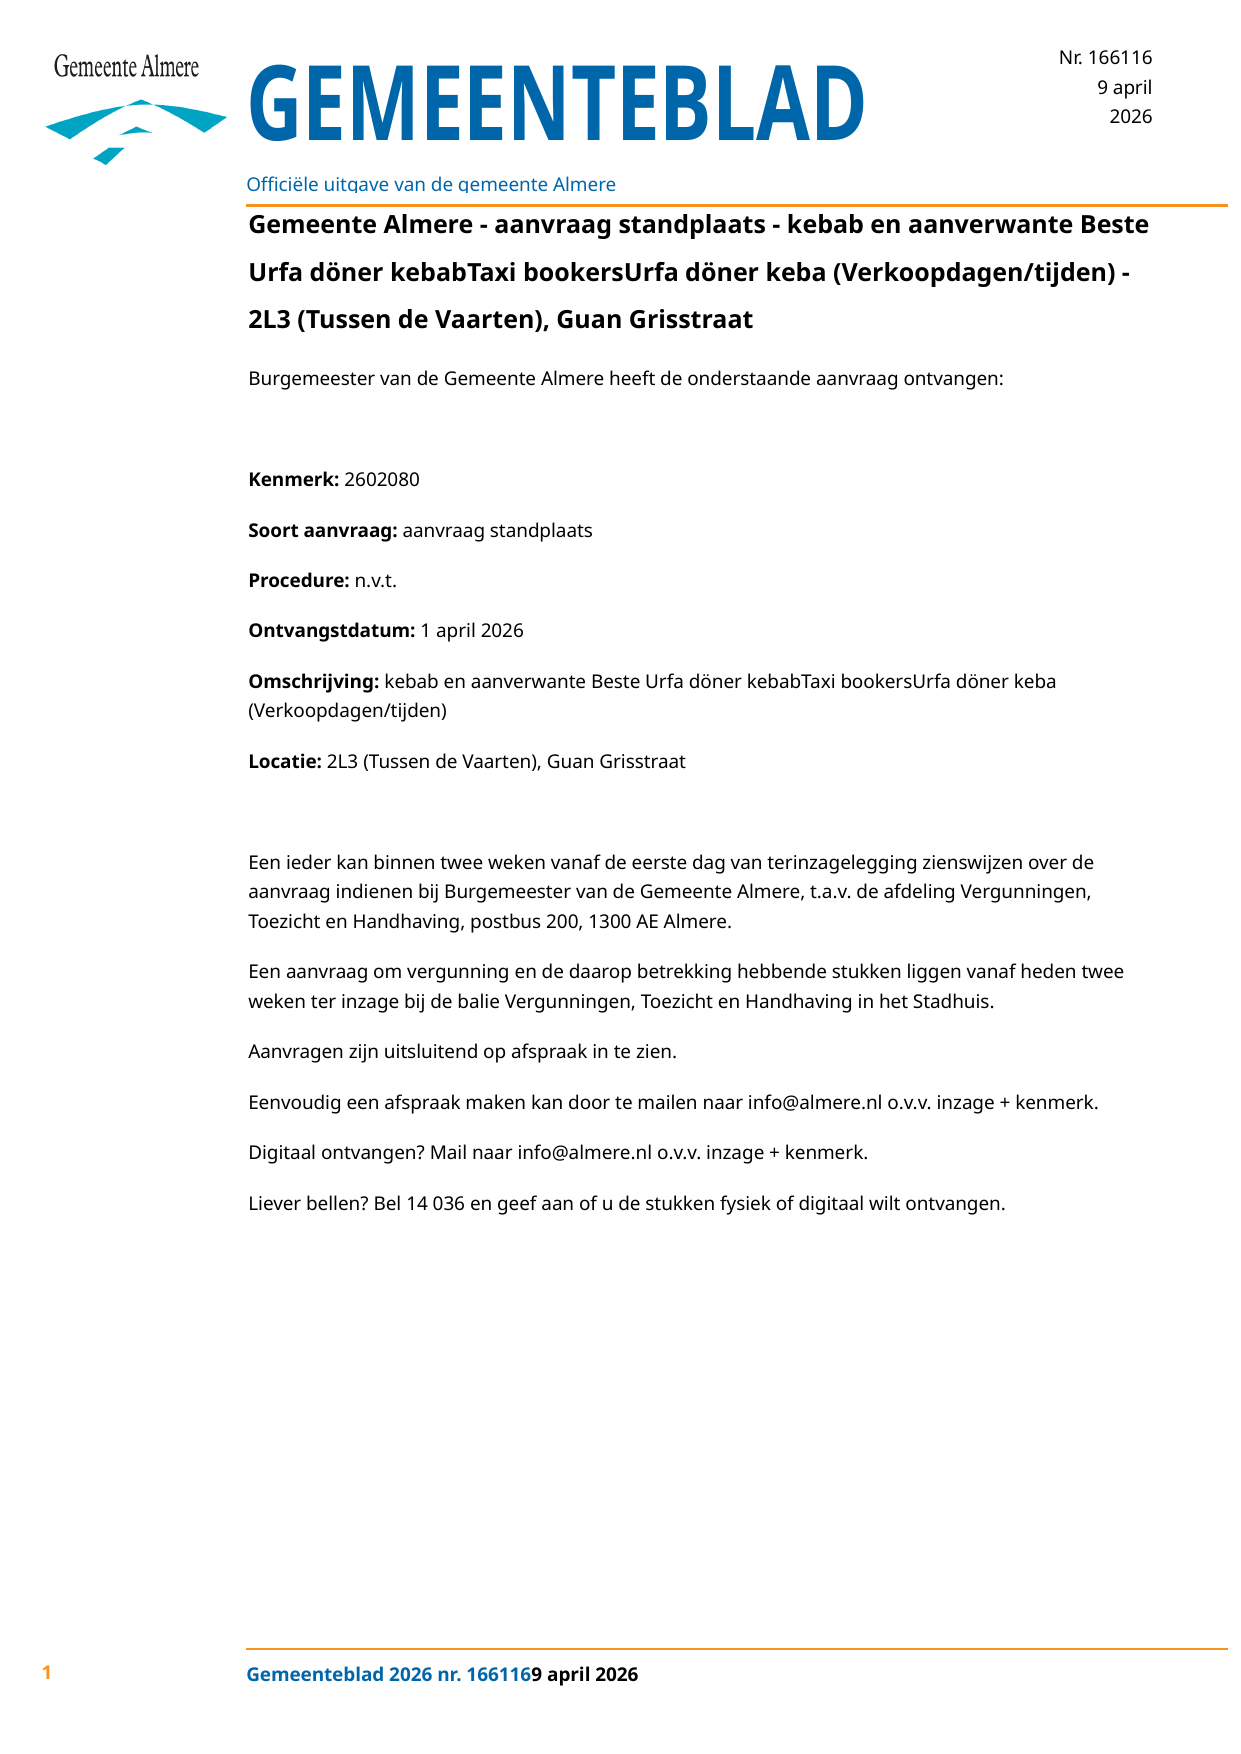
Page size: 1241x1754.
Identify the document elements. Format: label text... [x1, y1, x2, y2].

text Ontvangstdatum: 1 april 2026 [248, 618, 1152, 643]
text Aanvragen zijn uitsluitend op afspraak in te zien. [248, 1038, 1152, 1064]
text Procedure: n.v.t. [248, 567, 1152, 593]
text Locatie: 2L3 (Tussen de Vaarten), Guan Grisstraat [248, 748, 1152, 774]
text Eenvoudig een afspraak maken kan door te mailen naar info@almere.nl o.v.v. inzage + kenmerk. [248, 1089, 1152, 1114]
text Kenmerk: 2602080 [248, 466, 1152, 492]
text Soort aanvraag: aanvraag standplaats [248, 517, 1152, 542]
text Omschrijving: kebab en aanverwante Beste Urfa döner kebabTaxi bookersUrfa döner keba (Verkoopdagen/tijden) [248, 668, 1152, 723]
text Liever bellen? Bel 14 036 en geef aan of u de stukken fysiek of digitaal wilt ontvangen. [248, 1190, 1152, 1215]
text Digitaal ontvangen? Mail naar info@almere.nl o.v.v. inzage + kenmerk. [248, 1139, 1152, 1165]
picture [41, 47, 231, 172]
text Een aanvraag om vergunning en de daarop betrekking hebbende stukken liggen vanaf heden twee weken ter inzage bij de balie Vergunningen, Toezicht en Handhaving in het Stadhuis. [248, 958, 1152, 1014]
text Burgemeester van de Gemeente Almere heeft de onderstaande aanvraag ontvangen: [248, 366, 1152, 391]
text Een ieder kan binnen twee weken vanaf de eerste dag van terinzagelegging zienswijzen over de aanvraag indienen bij Burgemeester van de Gemeente Almere, t.a.v. de afdeling Vergunningen, Toezicht en Handhaving, postbus 200, 1300 AE Almere. [248, 849, 1152, 934]
text Gemeente Almere - aanvraag standplaats - kebab en aanverwante Beste Urfa döner kebabTaxi bookersUrfa döner keba (Verkoopdagen/tijden) - 2L3 (Tussen de Vaarten), Guan Grisstraat [248, 207, 1152, 336]
